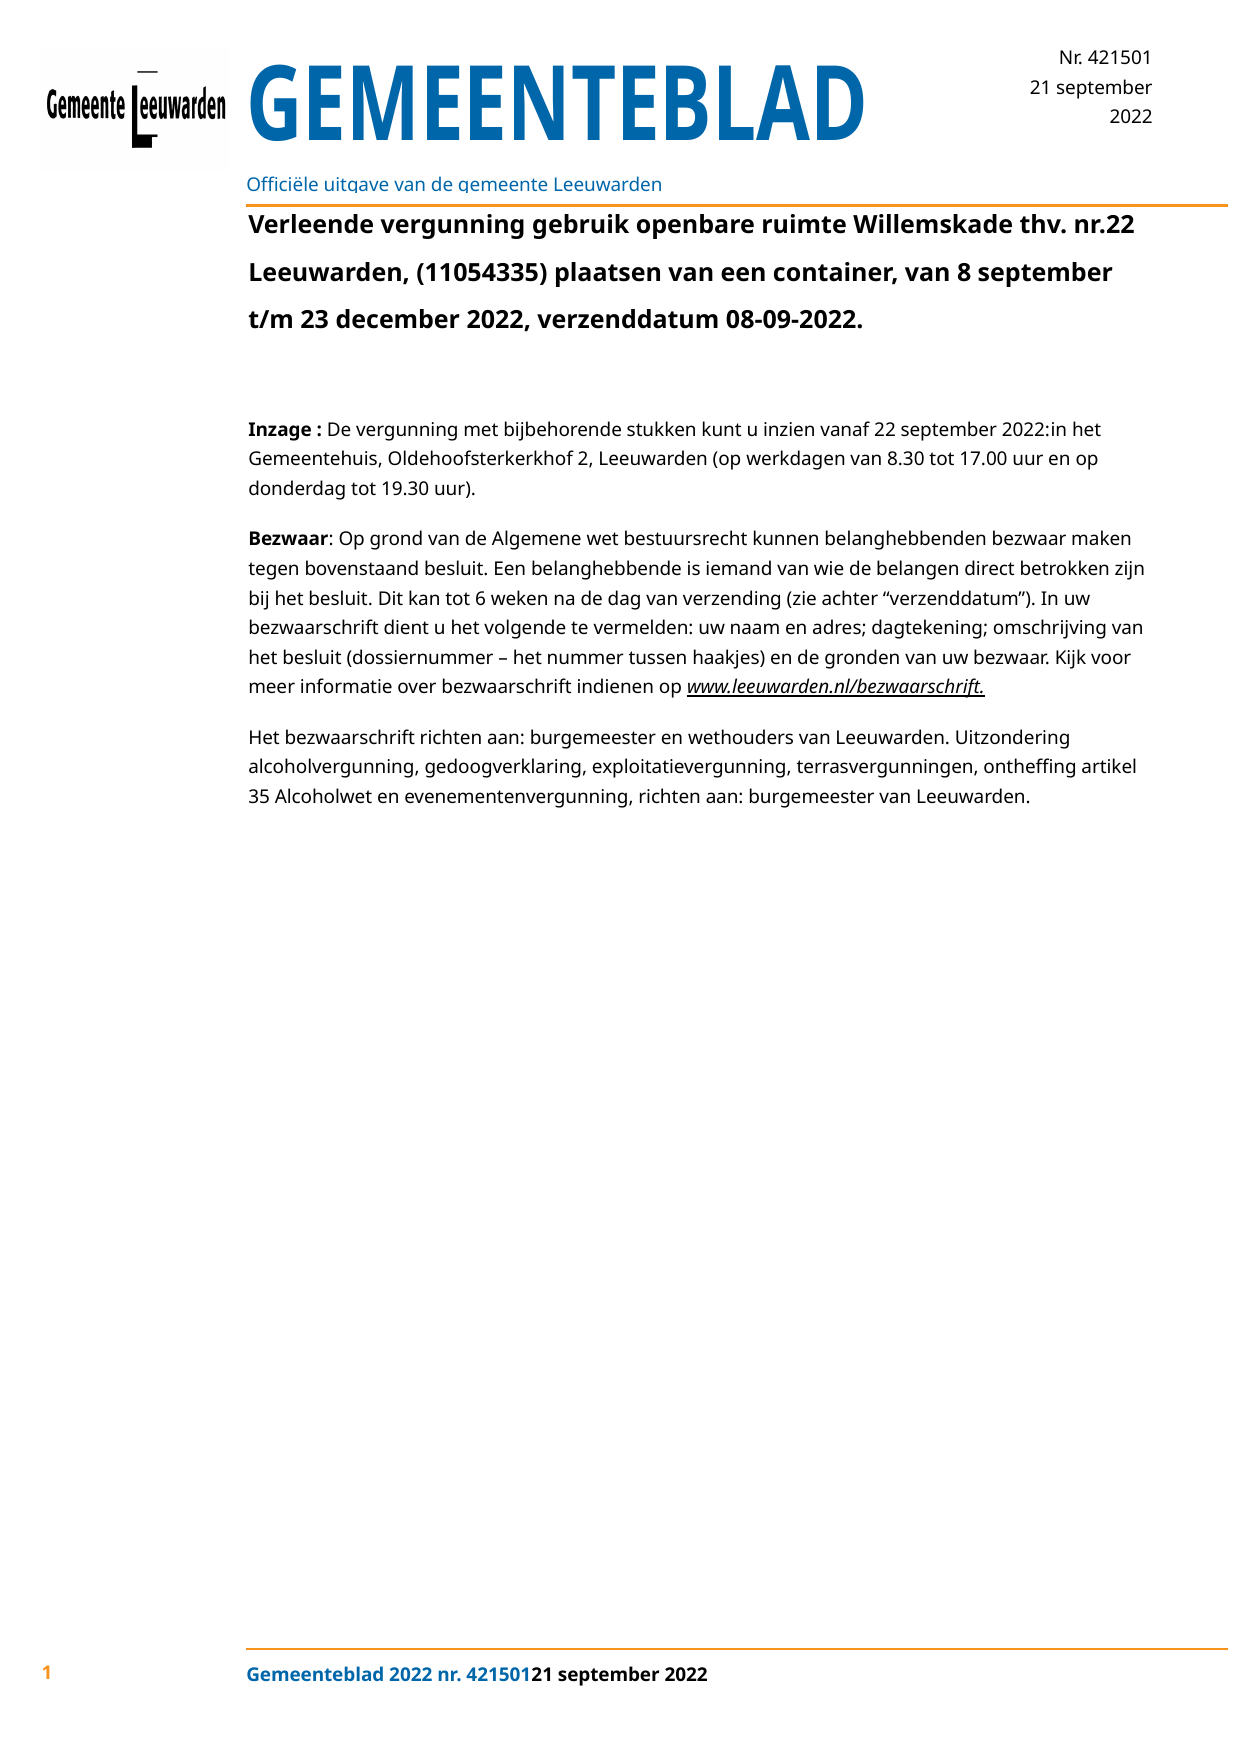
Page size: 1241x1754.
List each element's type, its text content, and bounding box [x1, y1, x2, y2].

text Inzage : De vergunning met bijbehorende stukken kunt u inzien vanaf 22 september 2022:in het Gemeentehuis, Oldehoofsterkerkhof 2, Leeuwarden (op werkdagen van 8.30 tot 17.00 uur en op donderdag tot 19.30 uur). [248, 416, 1152, 501]
text Verleende vergunning gebruik openbare ruimte Willemskade thv. nr.22 Leeuwarden, (11054335) plaatsen van een container, van 8 september t/m 23 december 2022, verzenddatum 08-09-2022. [248, 207, 1152, 336]
text Bezwaar: Op grond van de Algemene wet bestuursrecht kunnen belanghebbenden bezwaar maken tegen bovenstaand besluit. Een belanghebbende is iemand van wie de belangen direct betrokken zijn bij het besluit. Dit kan tot 6 weken na de dag van verzending (zie achter “verzenddatum”). In uw bezwaarschrift dient u het volgende te vermelden: uw naam en adres; dagtekening; omschrijving van het besluit (dossiernummer – het nummer tussen haakjes) en de gronden van uw bezwaar. Kijk voor meer informatie over bezwaarschrift indienen op www.leeuwarden.nl/bezwaarschrift. [248, 526, 1152, 699]
text Het bezwaarschrift richten aan: burgemeester en wethouders van Leeuwarden. Uitzondering alcoholvergunning, gedoogverklaring, exploitatievergunning, terrasvergunningen, ontheffing artikel 35 Alcoholwet en evenementenvergunning, richten aan: burgemeester van Leeuwarden. [248, 724, 1152, 809]
picture [41, 47, 231, 172]
